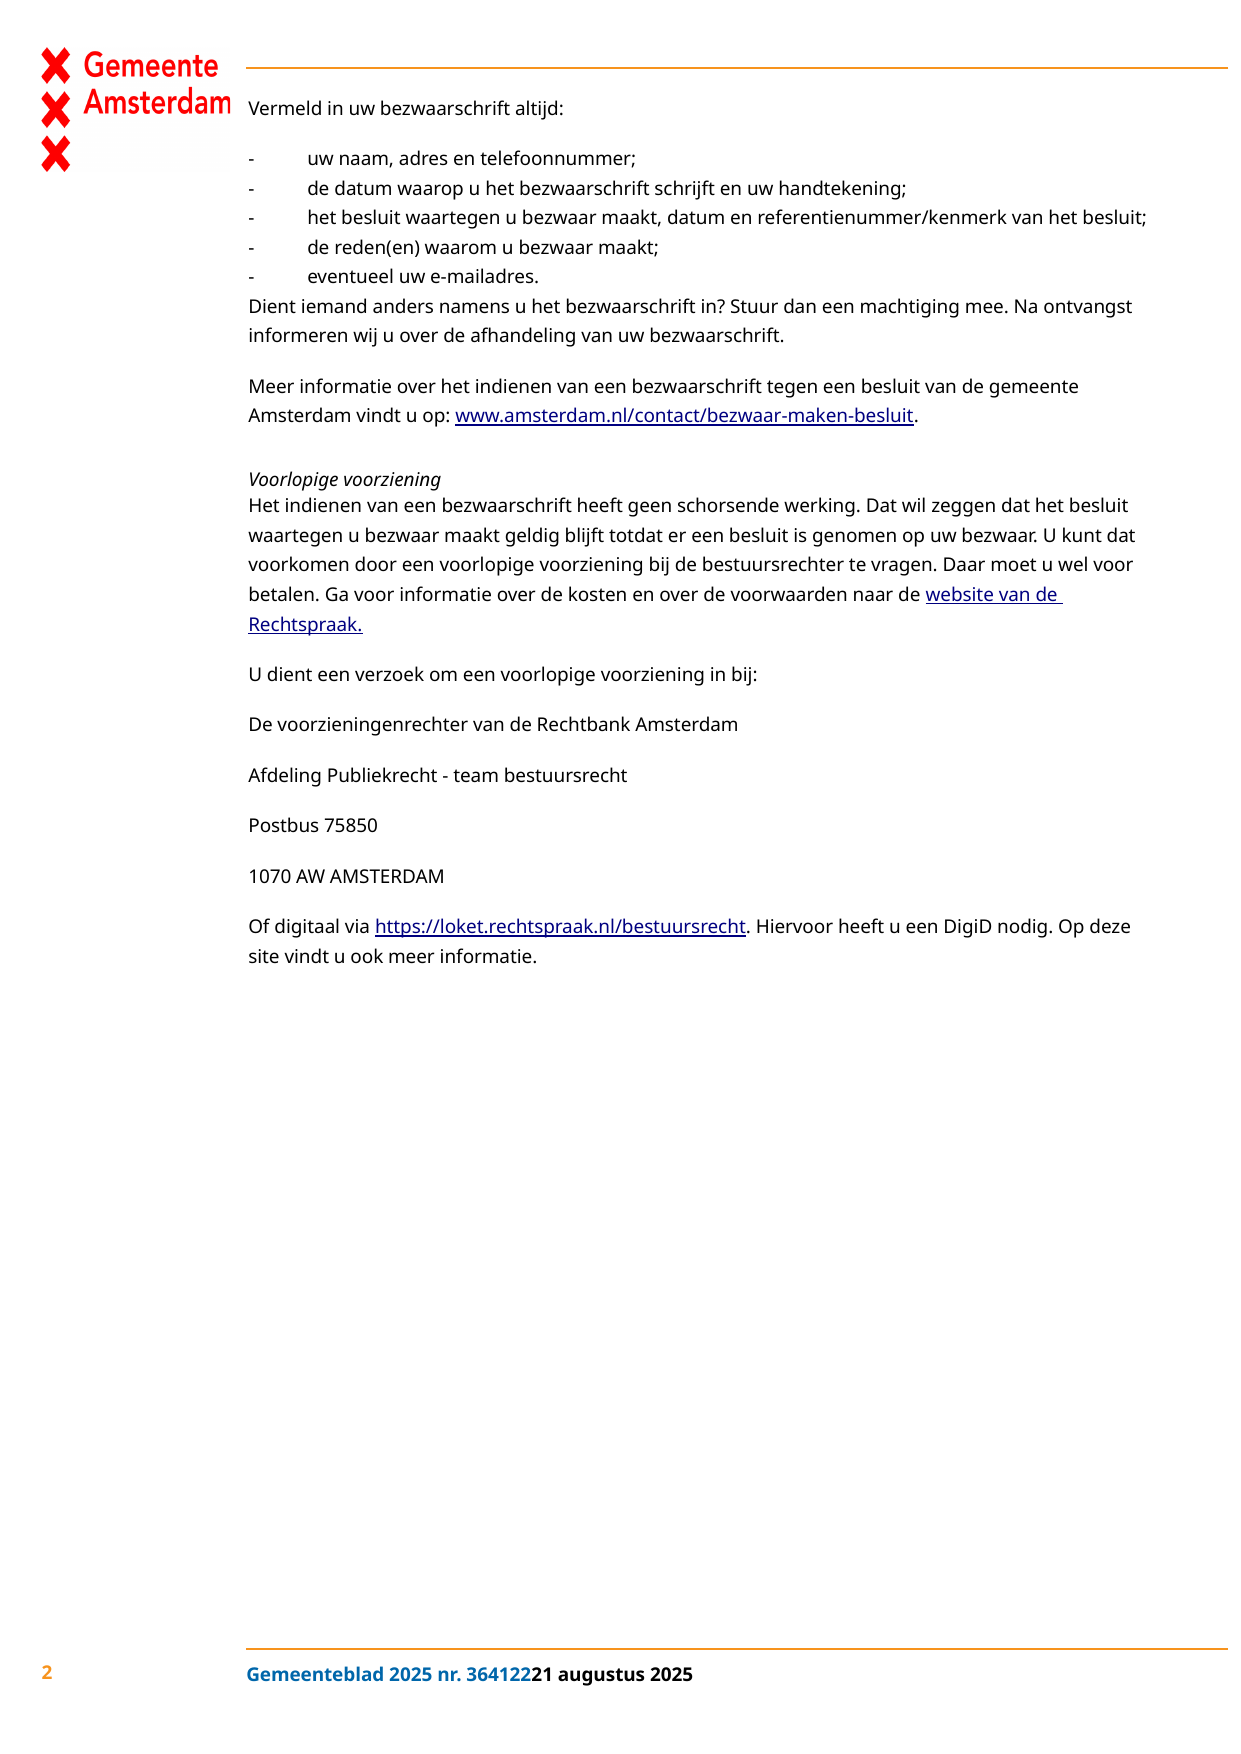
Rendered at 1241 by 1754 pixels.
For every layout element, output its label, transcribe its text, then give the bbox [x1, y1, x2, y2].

text Afdeling Publiekrecht - team bestuursrecht [248, 762, 1152, 788]
text Het indienen van een bezwaarschrift heeft geen schorsende werking. Dat wil zeggen dat het besluit waartegen u bezwaar maakt geldig blijft totdat er een besluit is genomen op uw bezwaar. U kunt dat voorkomen door een voorlopige voorziening bij de bestuursrechter te vragen. Daar moet u wel voor betalen. Ga voor informatie over de kosten en over de voorwaarden naar de website van de Rechtspraak. [248, 492, 1152, 636]
text U dient een verzoek om een voorlopige voorziening in bij: [248, 661, 1152, 687]
text Dient iemand anders namens u het bezwaarschrift in? Stuur dan een machtiging mee. Na ontvangst informeren wij u over de afhandeling van uw bezwaarschrift. [248, 293, 1152, 348]
list uw naam, adres en telefoonnummer; [248, 145, 1152, 171]
text 1070 AW AMSTERDAM [248, 863, 1152, 888]
text Vermeld in uw bezwaarschrift altijd: [248, 95, 1152, 121]
list de reden(en) waarom u bezwaar maakt; [248, 234, 1152, 260]
list het besluit waartegen u bezwaar maakt, datum en referentienummer/kenmerk van het besluit; [248, 204, 1152, 230]
text Of digitaal via https://loket.rechtspraak.nl/bestuursrecht. Hiervoor heeft u een DigiD nodig. Op deze site vindt u ook meer informatie. [248, 913, 1152, 968]
text Voorlopige voorziening [248, 467, 1152, 492]
picture [41, 47, 231, 172]
text Postbus 75850 [248, 812, 1152, 838]
text Meer informatie over het indienen van een bezwaarschrift tegen een besluit van de gemeente Amsterdam vindt u op: www.amsterdam.nl/contact/bezwaar-maken-besluit. [248, 373, 1152, 428]
list eventueel uw e-mailadres. [248, 263, 1152, 289]
list de datum waarop u het bezwaarschrift schrijft en uw handtekening; [248, 175, 1152, 201]
text De voorzieningenrechter van de Rechtbank Amsterdam [248, 712, 1152, 737]
